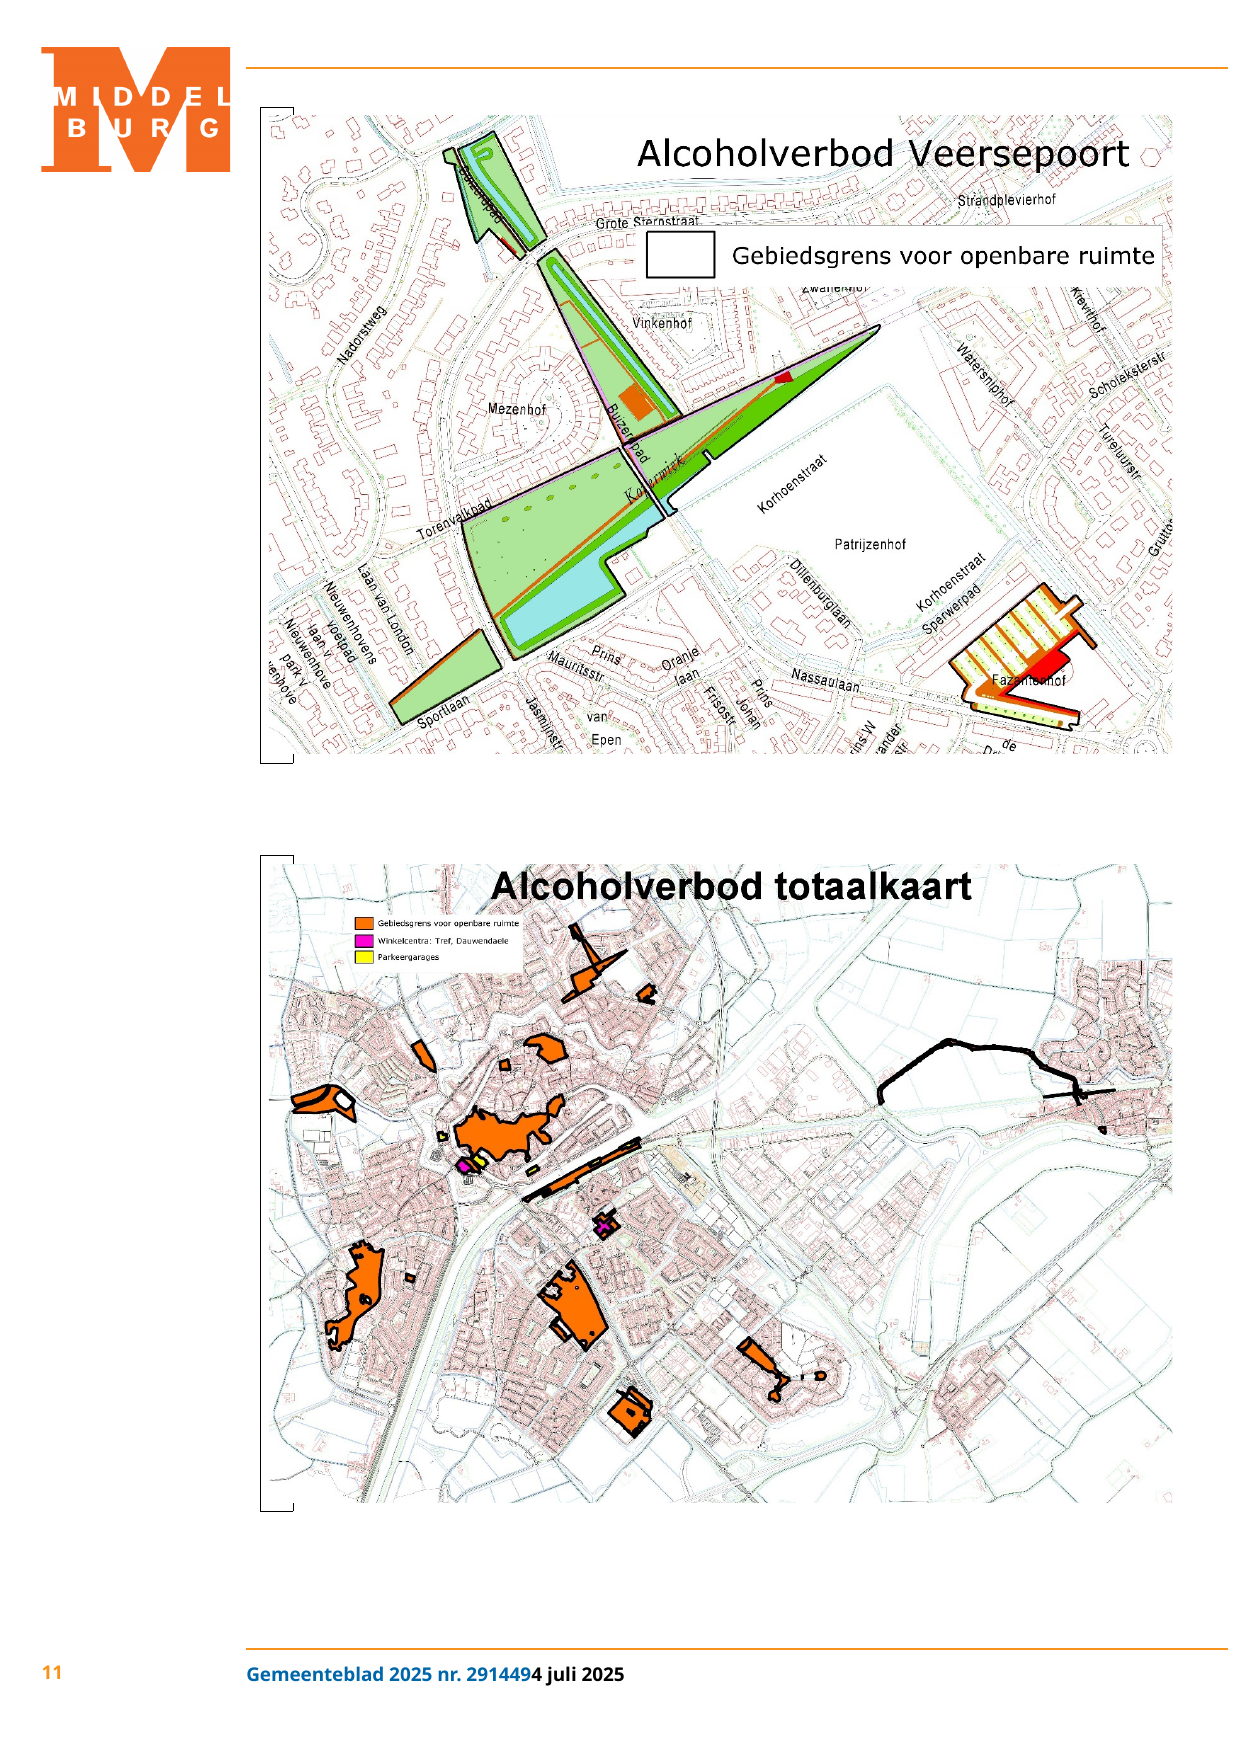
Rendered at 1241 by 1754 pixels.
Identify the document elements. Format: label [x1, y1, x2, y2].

picture [41, 47, 231, 172]
picture [268, 115, 1173, 754]
picture [268, 864, 1173, 1503]
